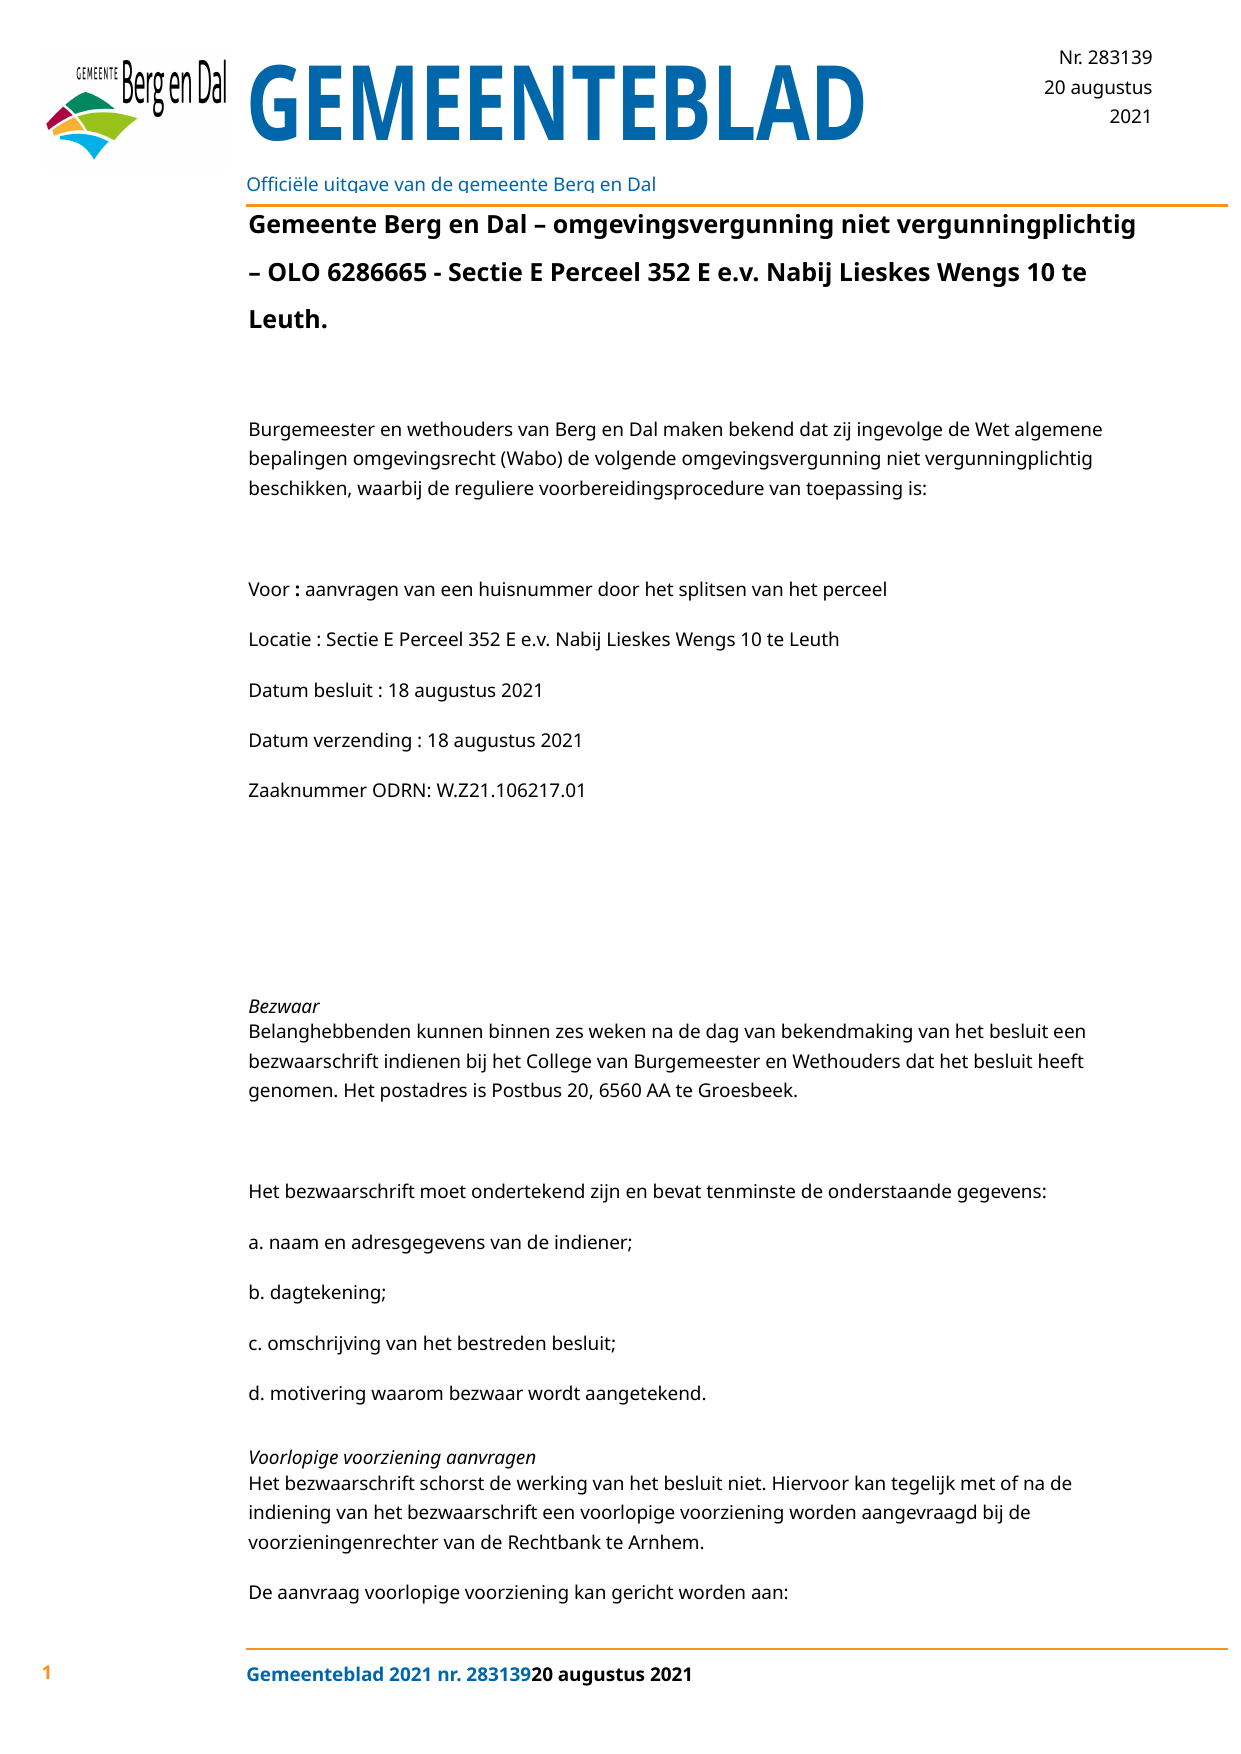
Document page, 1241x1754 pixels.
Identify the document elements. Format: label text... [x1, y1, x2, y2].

text Burgemeester en wethouders van Berg en Dal maken bekend dat zij ingevolge de Wet algemene bepalingen omgevingsrecht (Wabo) de volgende omgevingsvergunning niet vergunningplichtig beschikken, waarbij de reguliere voorbereidingsprocedure van toepassing is: [248, 416, 1152, 501]
text Bezwaar [248, 993, 1152, 1018]
text c. omschrijving van het bestreden besluit; [248, 1330, 1152, 1356]
text Datum verzending : 18 augustus 2021 [248, 727, 1152, 753]
text De aanvraag voorlopige voorziening kan gericht worden aan: [248, 1579, 1152, 1605]
text Belanghebbenden kunnen binnen zes weken na de dag van bekendmaking van het besluit een bezwaarschrift indienen bij het College van Burgemeester en Wethouders dat het besluit heeft genomen. Het postadres is Postbus 20, 6560 AA te Groesbeek. [248, 1018, 1152, 1103]
text b. dagtekening; [248, 1279, 1152, 1305]
picture [41, 47, 231, 172]
text Datum besluit : 18 augustus 2021 [248, 677, 1152, 702]
text Het bezwaarschrift schorst de werking van het besluit niet. Hiervoor kan tegelijk met of na de indiening van het bezwaarschrift een voorlopige voorziening worden aangevraagd bij de voorzieningenrechter van de Rechtbank te Arnhem. [248, 1470, 1152, 1555]
text Zaaknummer ODRN: W.Z21.106217.01 [248, 778, 1152, 803]
text d. motivering waarom bezwaar wordt aangetekend. [248, 1380, 1152, 1406]
text Voorlopige voorziening aanvragen [248, 1444, 1152, 1470]
text Het bezwaarschrift moet ondertekend zijn en bevat tenminste de onderstaande gegevens: [248, 1178, 1152, 1204]
text Locatie : Sectie E Perceel 352 E e.v. Nabij Lieskes Wengs 10 te Leuth [248, 626, 1152, 652]
text Voor : aanvragen van een huisnummer door het splitsen van het perceel [248, 576, 1152, 602]
text a. naam en adresgegevens van de indiener; [248, 1229, 1152, 1255]
text Gemeente Berg en Dal – omgevingsvergunning niet vergunningplichtig – OLO 6286665 - Sectie E Perceel 352 E e.v. Nabij Lieskes Wengs 10 te Leuth. [248, 207, 1152, 336]
